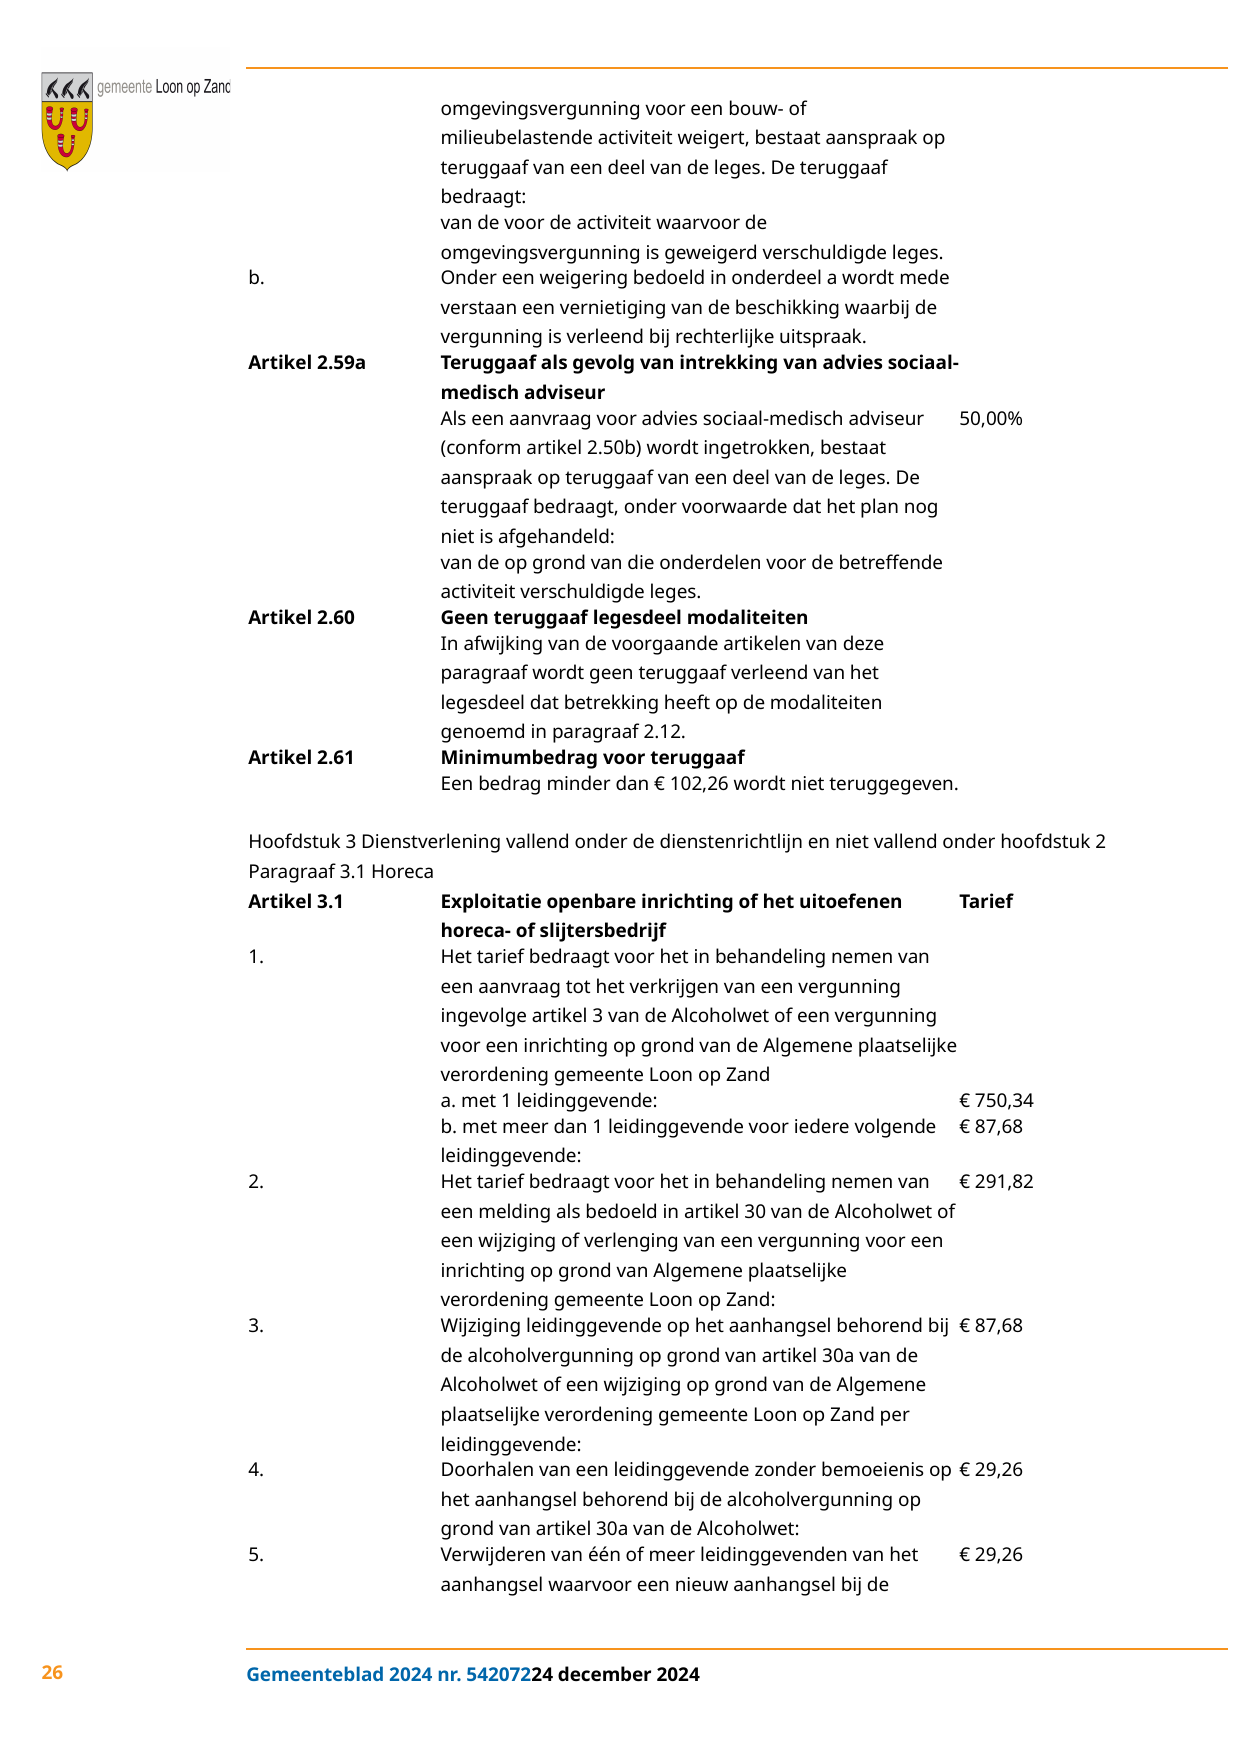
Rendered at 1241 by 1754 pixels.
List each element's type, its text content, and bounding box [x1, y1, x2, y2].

table_cell 3. [248, 1313, 440, 1456]
picture [41, 47, 231, 172]
table_cell van de voor de activiteit waarvoor de omgevingsvergunning is geweigerd verschuldigde leges. [440, 209, 959, 264]
table_cell In afwijking van de voorgaande artikelen van deze paragraaf wordt geen teruggaaf verleend van het legesdeel dat betrekking heeft op de modaliteiten genoemd in paragraaf 2.12. [440, 630, 959, 744]
table_cell omgevingsvergunning voor een bouw- of milieubelastende activiteit weigert, bestaat aanspraak op teruggaaf van een deel van de leges. De teruggaaf bedraagt: [440, 95, 959, 209]
table_cell van de op grond van die onderdelen voor de betreffende activiteit verschuldigde leges. [440, 549, 959, 604]
table_cell Artikel 2.59a [248, 350, 440, 405]
table_cell Artikel 2.61 [248, 744, 440, 770]
table_cell 50,00% [959, 405, 1152, 549]
table_cell [959, 770, 1152, 796]
table_cell € 87,68 [959, 1313, 1152, 1456]
table_cell Artikel 2.60 [248, 604, 440, 630]
table_cell 1. [248, 943, 440, 1087]
table_cell Het tarief bedraagt voor het in behandeling nemen van een melding als bedoeld in artikel 30 van de Alcoholwet of een wijziging of verlenging van een vergunning voor een inrichting op grond van Algemene plaatselijke verordening gemeente Loon op Zand: [440, 1168, 959, 1312]
table_cell Verwijderen van één of meer leidinggevenden van het aanhangsel waarvoor een nieuw aanhangsel bij de [440, 1541, 959, 1597]
table_cell 2. [248, 1168, 440, 1312]
table_cell [248, 95, 440, 209]
table_cell € 750,34 [959, 1087, 1152, 1113]
table_cell Teruggaaf als gevolg van intrekking van advies sociaal-medisch adviseur [440, 350, 959, 405]
table_cell Wijziging leidinggevende op het aanhangsel behorend bij de alcoholvergunning op grond van artikel 30a van de Alcoholwet of een wijziging op grond van de Algemene plaatselijke verordening gemeente Loon op Zand per leidinggevende: [440, 1313, 959, 1456]
table_cell a. met 1 leidinggevende: [440, 1087, 959, 1113]
text Paragraaf 3.1 Horeca [248, 858, 1152, 884]
table_cell Doorhalen van een leidinggevende zonder bemoeienis op het aanhangsel behorend bij de alcoholvergunning op grond van artikel 30a van de Alcoholwet: [440, 1456, 959, 1541]
table_cell € 29,26 [959, 1541, 1152, 1597]
table_cell [248, 549, 440, 604]
table_cell [959, 265, 1152, 349]
table_cell [959, 209, 1152, 264]
table_cell [248, 630, 440, 744]
table_header Exploitatie openbare inrichting of het uitoefenen horeca- of slijtersbedrijf [440, 888, 959, 943]
table_cell Geen teruggaaf legesdeel modaliteiten [440, 604, 959, 630]
text Hoofdstuk 3 Dienstverlening vallend onder de dienstenrichtlijn en niet vallend onder hoofdstuk 2 [248, 829, 1152, 854]
table_cell € 87,68 [959, 1113, 1152, 1168]
table_cell Als een aanvraag voor advies sociaal-medisch adviseur (conform artikel 2.50b) wordt ingetrokken, bestaat aanspraak op teruggaaf van een deel van de leges. De teruggaaf bedraagt, onder voorwaarde dat het plan nog niet is afgehandeld: [440, 405, 959, 549]
table_cell [959, 943, 1152, 1087]
table_cell Een bedrag minder dan € 102,26 wordt niet teruggegeven. [440, 770, 959, 796]
table_cell [959, 549, 1152, 604]
table_cell Het tarief bedraagt voor het in behandeling nemen van een aanvraag tot het verkrijgen van een vergunning ingevolge artikel 3 van de Alcoholwet of een vergunning voor een inrichting op grond van de Algemene plaatselijke verordening gemeente Loon op Zand [440, 943, 959, 1087]
table_cell [959, 350, 1152, 405]
table_cell 5. [248, 1541, 440, 1597]
table_cell [959, 95, 1152, 209]
table_cell Minimumbedrag voor teruggaaf [440, 744, 959, 770]
table_cell [959, 630, 1152, 744]
table_cell [248, 770, 440, 796]
table_cell 4. [248, 1456, 440, 1541]
table_header Tarief [959, 888, 1152, 943]
table_cell [959, 604, 1152, 630]
table_cell [248, 405, 440, 549]
table_cell € 291,82 [959, 1168, 1152, 1312]
table_cell [248, 1113, 440, 1168]
table_header Artikel 3.1 [248, 888, 440, 943]
table_cell € 29,26 [959, 1456, 1152, 1541]
table_cell Onder een weigering bedoeld in onderdeel a wordt mede verstaan een vernietiging van de beschikking waarbij de vergunning is verleend bij rechterlijke uitspraak. [440, 265, 959, 349]
table_cell b. met meer dan 1 leidinggevende voor iedere volgende leidinggevende: [440, 1113, 959, 1168]
table_cell b. [248, 265, 440, 349]
table_cell [248, 1087, 440, 1113]
table_cell [959, 744, 1152, 770]
table_cell [248, 209, 440, 264]
